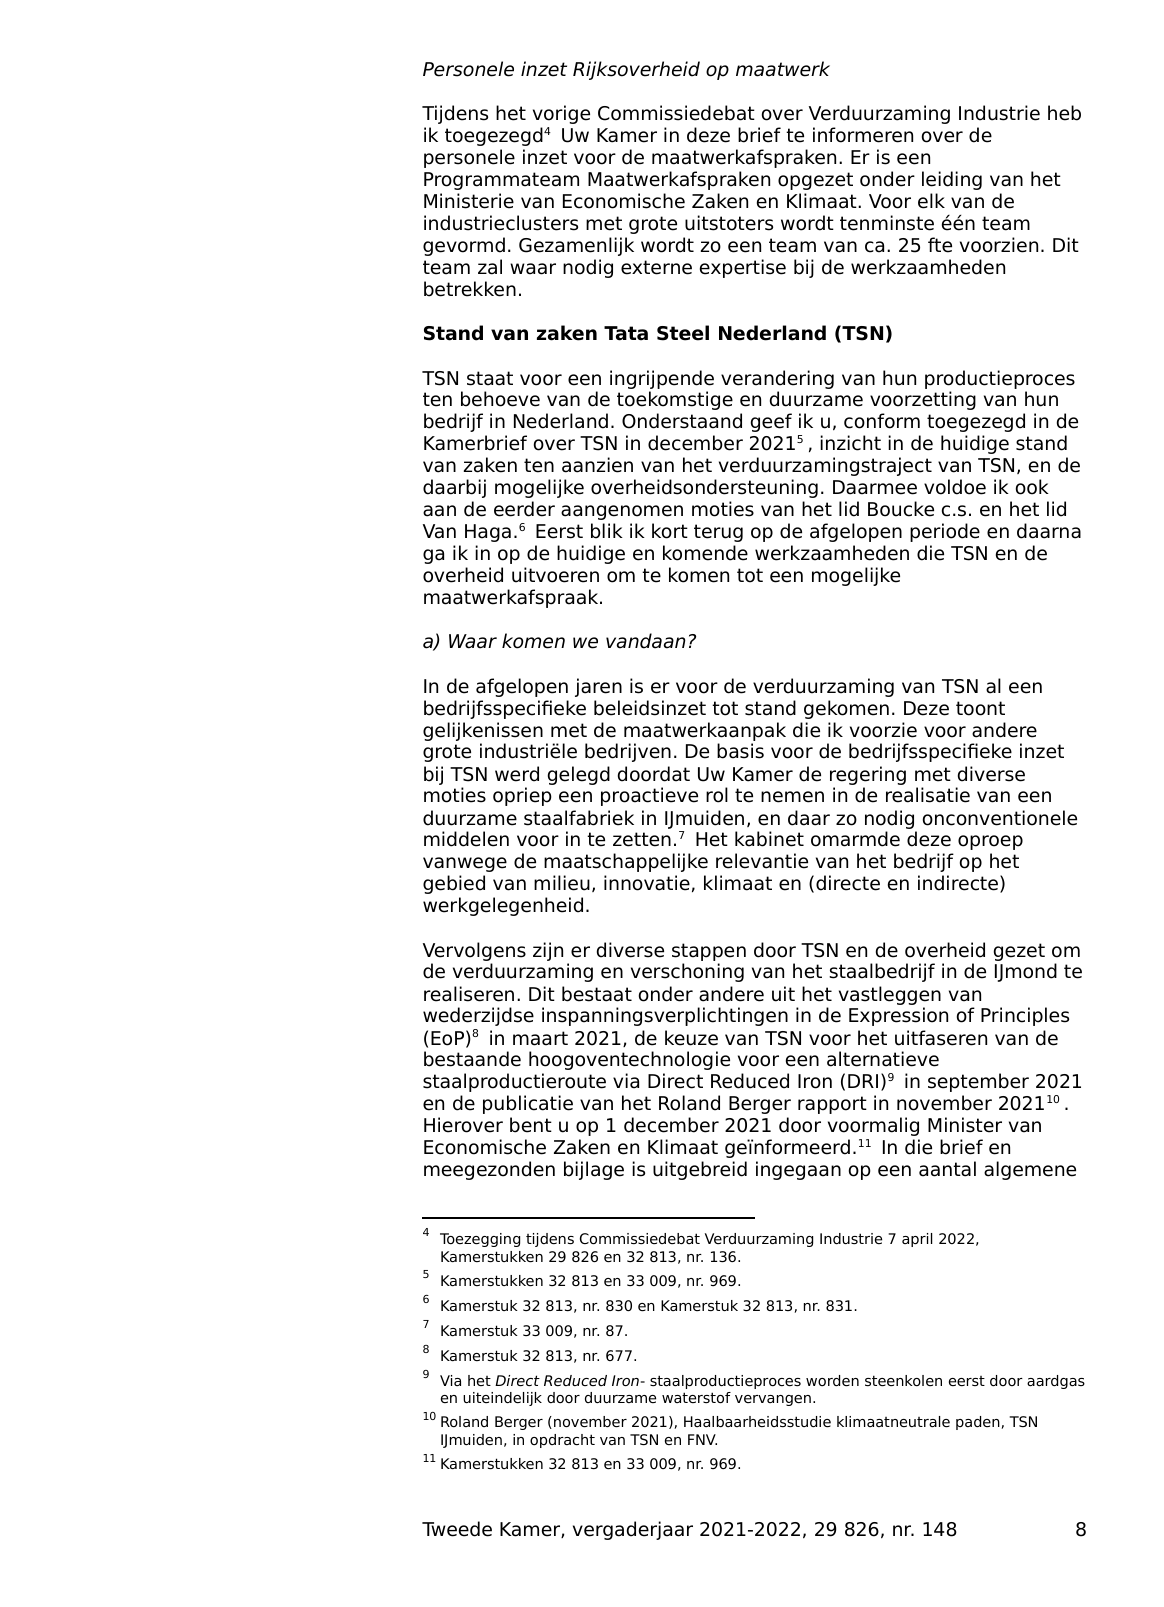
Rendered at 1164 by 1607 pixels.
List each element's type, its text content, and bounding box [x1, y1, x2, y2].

text Kamerstuk 33 009, nr. 87. [422, 1318, 1087, 1341]
text Kamerstuk 32 813, nr. 830 en Kamerstuk 32 813, nr. 831. [422, 1293, 1087, 1316]
subtitle Stand van zaken Tata Steel Nederland (TSN) [422, 323, 1087, 345]
text Tijdens het vorige Commissiedebat over Verduurzaming Industrie heb ik toegezegd Uw Kamer in deze brief te informeren over de personele inzet voor de maatwerkafspraken. Er is een Programmateam Maatwerkafspraken opgezet onder leiding van het Ministerie van Economische Zaken en Klimaat. Voor elk van de industrieclusters met grote uitstoters wordt tenminste één team gevormd. Gezamenlijk wordt zo een team van ca. 25 fte voorzien. Dit team zal waar nodig externe expertise bij de werkzaamheden betrekken. [422, 103, 1087, 301]
text Toezegging tijdens Commissiedebat Verduurzaming Industrie 7 april 2022, Kamerstukken 29 826 en 32 813, nr. 136. [422, 1227, 1087, 1266]
text Roland Berger (november 2021), Haalbaarheidsstudie klimaatneutrale paden, TSN IJmuiden, in opdracht van TSN en FNV. [422, 1410, 1087, 1449]
text Kamerstukken 32 813 en 33 009, nr. 969. [422, 1268, 1087, 1291]
text TSN staat voor een ingrijpende verandering van hun productieproces ten behoeve van de toekomstige en duurzame voorzetting van hun bedrijf in Nederland. Onderstaand geef ik u, conform toegezegd in de Kamerbrief over TSN in december 2021, inzicht in de huidige stand van zaken ten aanzien van het verduurzamingstraject van TSN, en de daarbij mogelijke overheidsondersteuning. Daarmee voldoe ik ook aan de eerder aangenomen moties van het lid Boucke c.s. en het lid Van Haga. Eerst blik ik kort terug op de afgelopen periode en daarna ga ik in op de huidige en komende werkzaamheden die TSN en de overheid uitvoeren om te komen tot een mogelijke maatwerkafspraak. [422, 367, 1087, 609]
subtitle Personele inzet Rijksoverheid op maatwerk [422, 59, 1087, 81]
text Via het Direct Reduced Iron- staalproductieproces worden steenkolen eerst door aardgas en uiteindelijk door duurzame waterstof vervangen. [422, 1368, 1087, 1407]
text Vervolgens zijn er diverse stappen door TSN en de overheid gezet om de verduurzaming en verschoning van het staalbedrijf in de IJmond te realiseren. Dit bestaat onder andere uit het vastleggen van wederzijdse inspanningsverplichtingen in de Expression of Principles (EoP) in maart 2021, de keuze van TSN voor het uitfaseren van de bestaande hoogoventechnologie voor een alternatieve staalproductieroute via Direct Reduced Iron (DRI) in september 2021 en de publicatie van het Roland Berger rapport in november 2021. Hierover bent u op 1 december 2021 door voormalig Minister van Economische Zaken en Klimaat geïnformeerd. In die brief en meegezonden bijlage is uitgebreid ingegaan op een aantal algemene [422, 939, 1087, 1181]
text Kamerstukken 32 813 en 33 009, nr. 969. [422, 1452, 1087, 1474]
subtitle a) Waar komen we vandaan? [422, 631, 1087, 653]
text Kamerstuk 32 813, nr. 677. [422, 1343, 1087, 1366]
text In de afgelopen jaren is er voor de verduurzaming van TSN al een bedrijfsspecifieke beleidsinzet tot stand gekomen. Deze toont gelijkenissen met de maatwerkaanpak die ik voorzie voor andere grote industriële bedrijven. De basis voor de bedrijfsspecifieke inzet bij TSN werd gelegd doordat Uw Kamer de regering met diverse moties opriep een proactieve rol te nemen in de realisatie van een duurzame staalfabriek in IJmuiden, en daar zo nodig onconventionele middelen voor in te zetten. Het kabinet omarmde deze oproep vanwege de maatschappelijke relevantie van het bedrijf op het gebied van milieu, innovatie, klimaat en (directe en indirecte) werkgelegenheid. [422, 676, 1087, 917]
